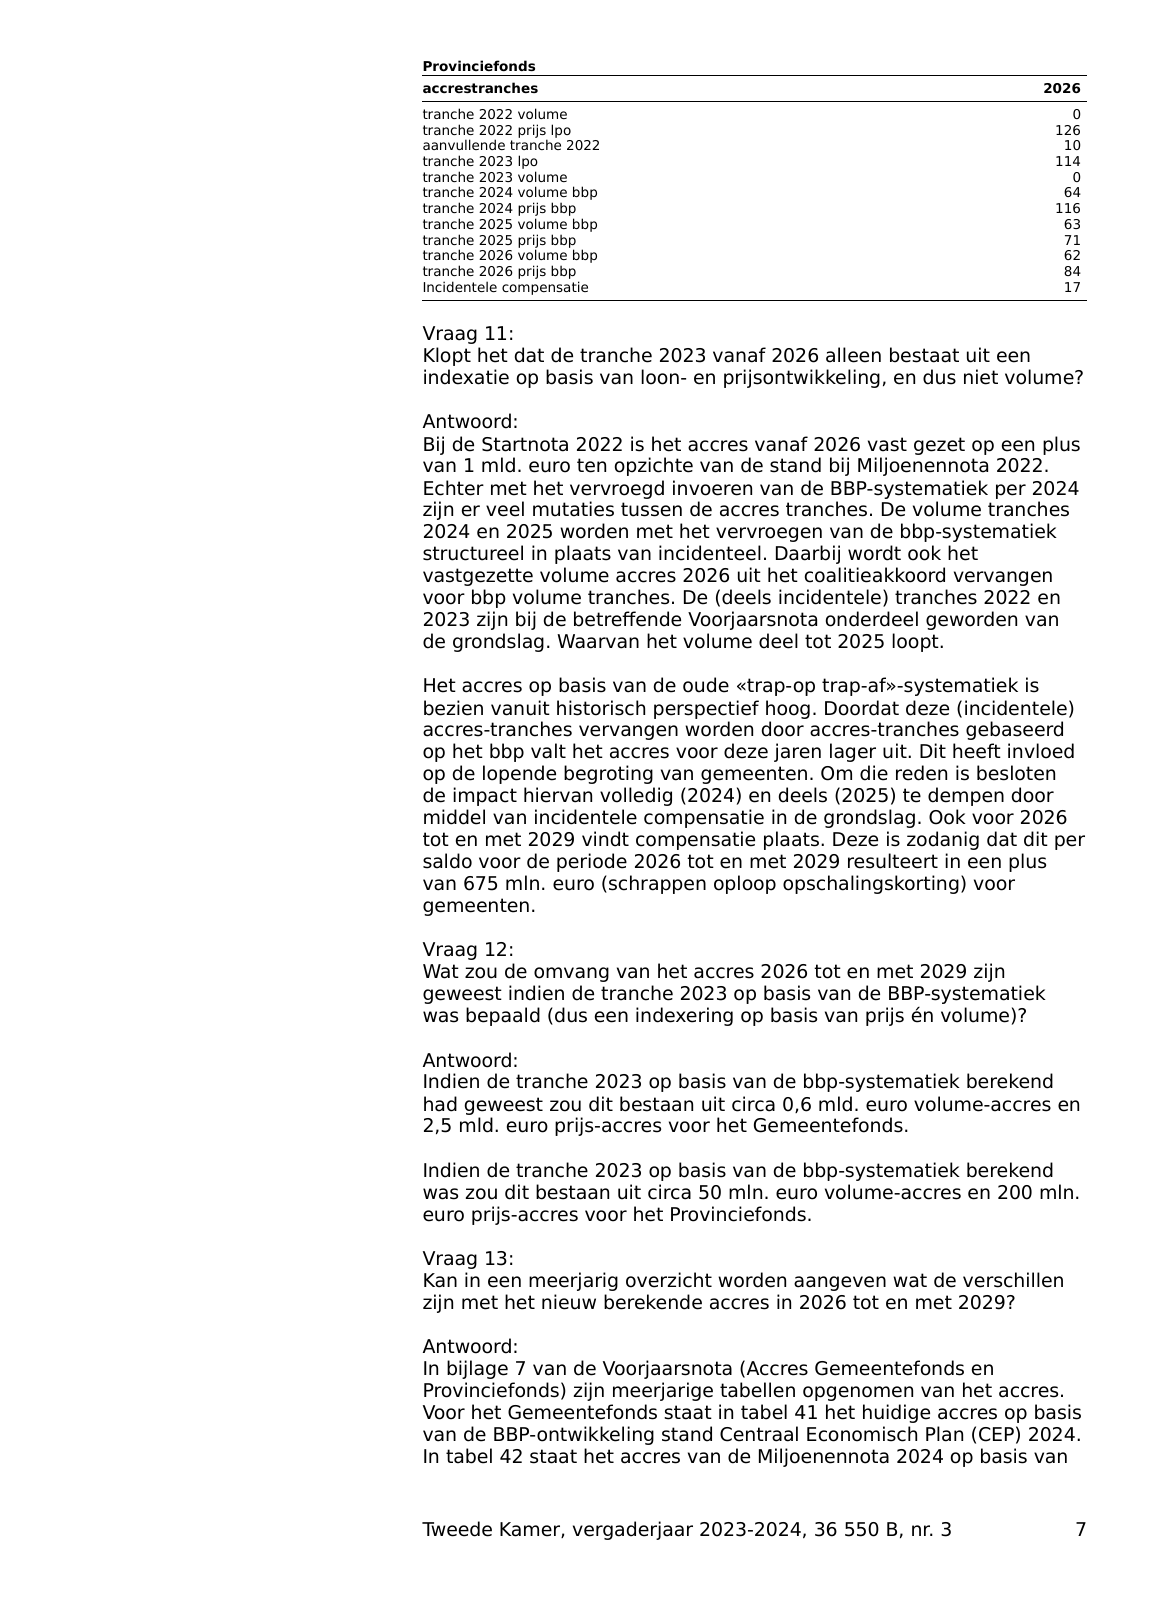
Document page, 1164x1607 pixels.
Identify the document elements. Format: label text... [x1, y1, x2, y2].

text In bijlage 7 van de Voorjaarsnota (Accres Gemeentefonds en Provinciefonds) zijn meerjarige tabellen opgenomen van het accres. Voor het Gemeentefonds staat in tabel 41 het huidige accres op basis van de BBP-ontwikkeling stand Centraal Economisch Plan (CEP) 2024. In tabel 42 staat het accres van de Miljoenennota 2024 op basis van [422, 1358, 1087, 1468]
text Indien de tranche 2023 op basis van de bbp-systematiek berekend had geweest zou dit bestaan uit circa 0,6 mld. euro volume-accres en 2,5 mld. euro prijs-accres voor het Gemeentefonds. [422, 1071, 1087, 1137]
table_cell tranche 2024 prijs bbp [422, 201, 954, 217]
text Antwoord: [422, 1336, 1087, 1358]
table_cell 0 [954, 102, 1087, 122]
table_cell tranche 2025 prijs bbp [422, 233, 954, 248]
table_cell 71 [954, 233, 1087, 248]
table_cell 17 [954, 280, 1087, 300]
table_cell 63 [954, 217, 1087, 232]
text Antwoord: [422, 411, 1087, 433]
table_cell accrestranches [422, 76, 954, 101]
table_cell tranche 2024 volume bbp [422, 185, 954, 201]
table_cell 0 [954, 170, 1087, 185]
table_cell 2026 [954, 76, 1087, 101]
table_cell tranche 2023 volume [422, 170, 954, 185]
text Klopt het dat de tranche 2023 vanaf 2026 alleen bestaat uit een indexatie op basis van loon- en prijsontwikkeling, en dus niet volume? [422, 345, 1087, 389]
text Vraag 12: [422, 939, 1087, 961]
table_cell Incidentele compensatie [422, 280, 954, 300]
table_cell 114 [954, 154, 1087, 169]
table_cell 10 [954, 138, 1087, 154]
text Het accres op basis van de oude «trap-op trap-af»-systematiek is bezien vanuit historisch perspectief hoog. Doordat deze (incidentele) accres-tranches vervangen worden door accres-tranches gebaseerd op het bbp valt het accres voor deze jaren lager uit. Dit heeft invloed op de lopende begroting van gemeenten. Om die reden is besloten de impact hiervan volledig (2024) en deels (2025) te dempen door middel van incidentele compensatie in de grondslag. Ook voor 2026 tot en met 2029 vindt compensatie plaats. Deze is zodanig dat dit per saldo voor de periode 2026 tot en met 2029 resulteert in een plus van 675 mln. euro (schrappen oploop opschalingskorting) voor gemeenten. [422, 675, 1087, 917]
table_cell tranche 2022 prijs lpo [422, 123, 954, 138]
text Vraag 11: [422, 323, 1087, 345]
text Vraag 13: [422, 1248, 1087, 1270]
table_cell tranche 2026 volume bbp [422, 248, 954, 264]
table_cell 116 [954, 201, 1087, 217]
table_header Provinciefonds [422, 59, 1087, 75]
table_cell aanvullende tranche 2022 [422, 138, 954, 154]
table_cell 84 [954, 264, 1087, 280]
text Wat zou de omvang van het accres 2026 tot en met 2029 zijn geweest indien de tranche 2023 op basis van de BBP-systematiek was bepaald (dus een indexering op basis van prijs én volume)? [422, 961, 1087, 1027]
table_cell 62 [954, 248, 1087, 264]
text Bij de Startnota 2022 is het accres vanaf 2026 vast gezet op een plus van 1 mld. euro ten opzichte van de stand bij Miljoenennota 2022. Echter met het vervroegd invoeren van de BBP-systematiek per 2024 zijn er veel mutaties tussen de accres tranches. De volume tranches 2024 en 2025 worden met het vervroegen van de bbp-systematiek structureel in plaats van incidenteel. Daarbĳ wordt ook het vastgezette volume accres 2026 uit het coalitieakkoord vervangen voor bbp volume tranches. De (deels incidentele) tranches 2022 en 2023 zĳn bĳ de betreffende Voorjaarsnota onderdeel geworden van de grondslag. Waarvan het volume deel tot 2025 loopt. [422, 433, 1087, 653]
table_cell tranche 2023 lpo [422, 154, 954, 169]
text Antwoord: [422, 1049, 1087, 1071]
text Kan in een meerjarig overzicht worden aangeven wat de verschillen zijn met het nieuw berekende accres in 2026 tot en met 2029? [422, 1270, 1087, 1314]
text Indien de tranche 2023 op basis van de bbp-systematiek berekend was zou dit bestaan uit circa 50 mln. euro volume-accres en 200 mln. euro prijs-accres voor het Provinciefonds. [422, 1159, 1087, 1226]
table_cell 64 [954, 185, 1087, 201]
table_cell tranche 2026 prijs bbp [422, 264, 954, 280]
table_cell tranche 2022 volume [422, 102, 954, 122]
table_cell 126 [954, 123, 1087, 138]
table_cell tranche 2025 volume bbp [422, 217, 954, 232]
